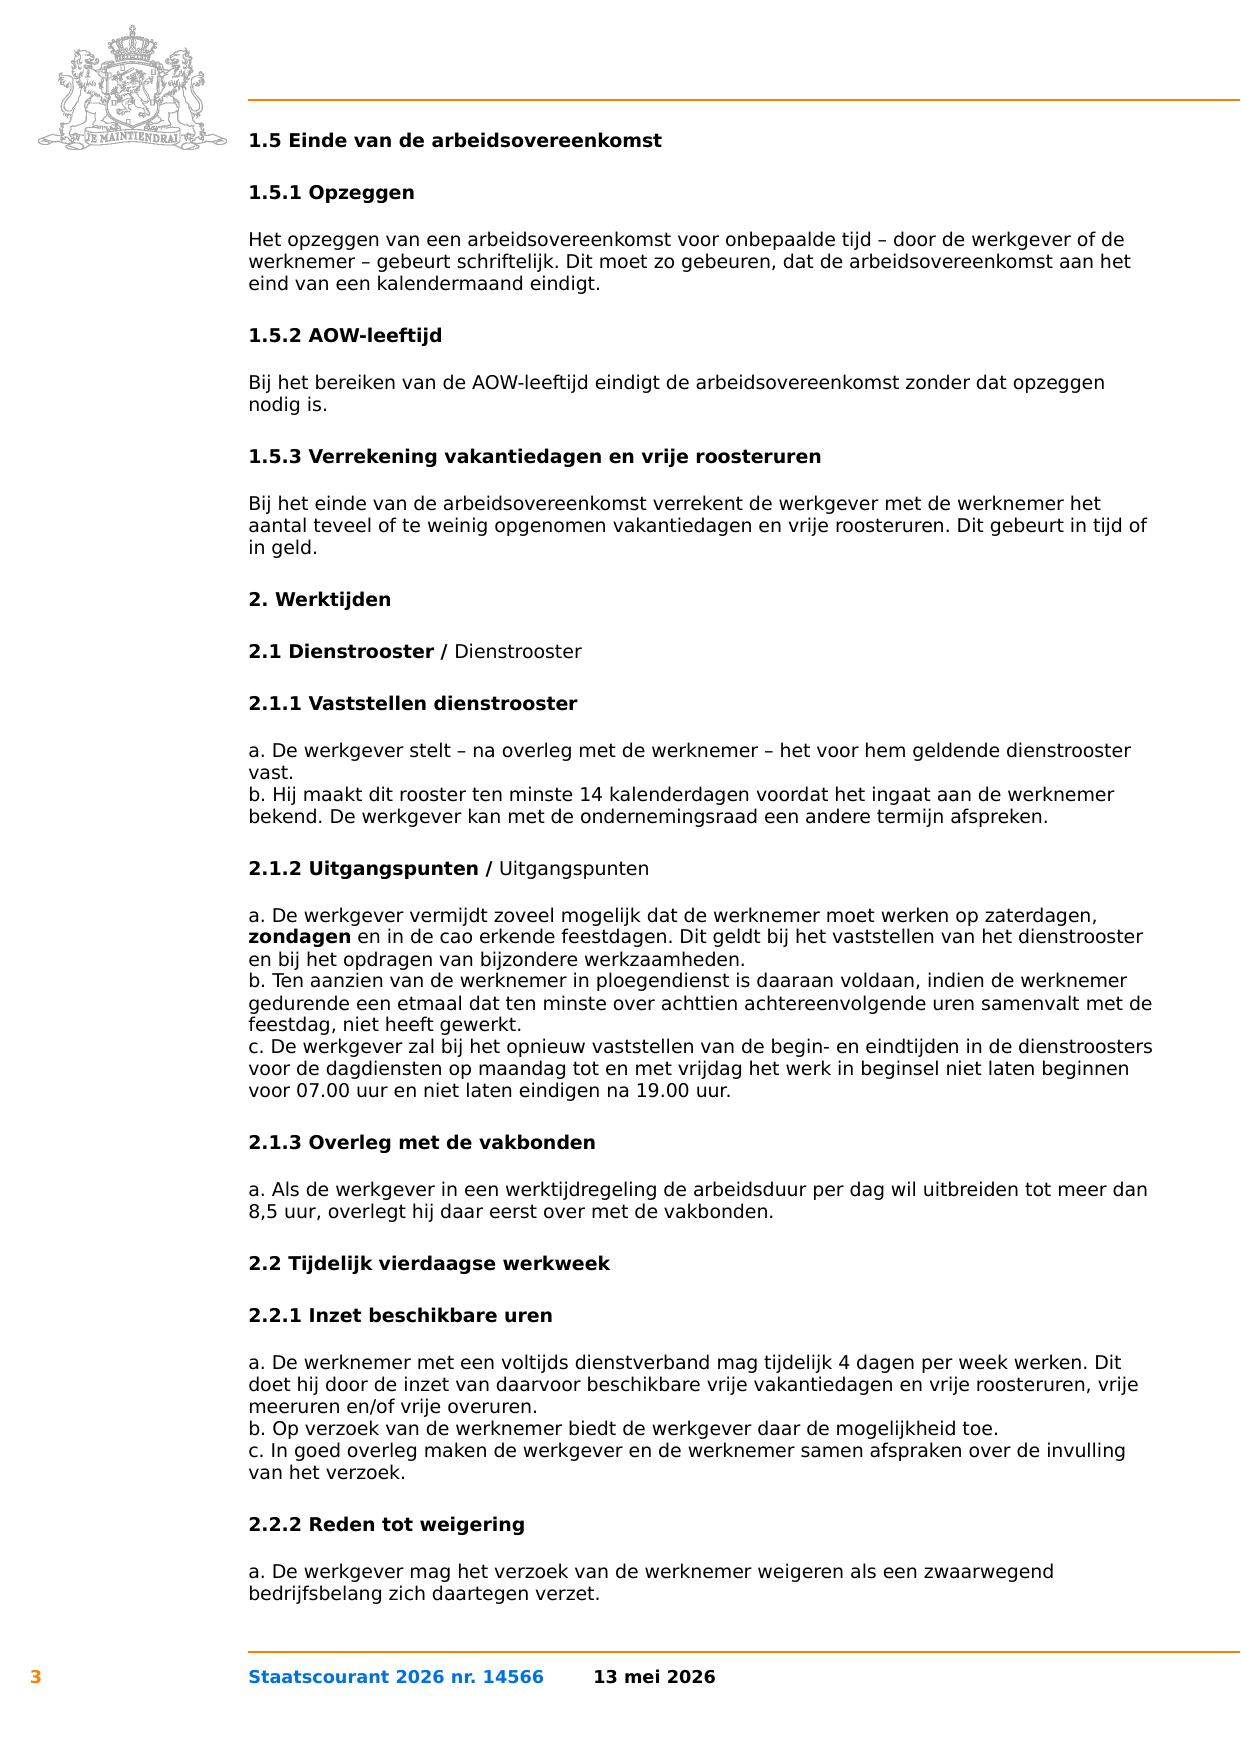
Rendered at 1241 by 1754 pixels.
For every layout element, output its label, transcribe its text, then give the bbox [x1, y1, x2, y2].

text c. De werkgever zal bij het opnieuw vaststellen van de begin- en eindtijden in de dienstroosters voor de dagdiensten op maandag tot en met vrijdag het werk in beginsel niet laten beginnen voor 07.00 uur en niet laten eindigen na 19.00 uur. [248, 1036, 1163, 1102]
text b. Ten aanzien van de werknemer in ploegendienst is daaraan voldaan, indien de werknemer gedurende een etmaal dat ten minste over achttien achtereenvolgende uren samenvalt met de feestdag, niet heeft gewerkt. [248, 970, 1163, 1036]
text b. Op verzoek van de werknemer biedt de werkgever daar de mogelijkheid toe. [248, 1418, 1163, 1440]
text a. Als de werkgever in een werktijdregeling de arbeidsduur per dag wil uitbreiden tot meer dan 8,5 uur, overlegt hij daar eerst over met de vakbonden. [248, 1179, 1163, 1223]
text c. In goed overleg maken de werkgever en de werknemer samen afspraken over de invulling van het verzoek. [248, 1440, 1163, 1484]
subtitle 1.5 Einde van de arbeidsovereenkomst [248, 130, 1163, 152]
text a. De werknemer met een voltijds dienstverband mag tijdelijk 4 dagen per week werken. Dit doet hij door de inzet van daarvoor beschikbare vrije vakantiedagen en vrije roosteruren, vrije meeruren en/of vrije overuren. [248, 1352, 1163, 1418]
subtitle 2.1.1 Vaststellen dienstrooster [248, 693, 1163, 714]
text a. De werkgever vermijdt zoveel mogelijk dat de werknemer moet werken op zaterdagen, zondagen en in de cao erkende feestdagen. Dit geldt bij het vaststellen van het dienstrooster en bij het opdragen van bijzondere werkzaamheden. [248, 904, 1163, 970]
subtitle 2.2.2 Reden tot weigering [248, 1514, 1163, 1536]
subtitle 2.2 Tijdelijk vierdaagse werkweek [248, 1253, 1163, 1275]
subtitle 2. Werktijden [248, 589, 1163, 611]
text a. De werkgever mag het verzoek van de werknemer weigeren als een zwaarwegend bedrijfsbelang zich daartegen verzet. [248, 1561, 1163, 1605]
picture [38, 25, 227, 150]
text a. De werkgever stelt – na overleg met de werknemer – het voor hem geldende dienstrooster vast. [248, 739, 1163, 783]
text Het opzeggen van een arbeidsovereenkomst voor onbepaalde tijd – door de werkgever of de werknemer – gebeurt schriftelijk. Dit moet zo gebeuren, dat de arbeidsovereenkomst aan het eind van een kalendermaand eindigt. [248, 229, 1163, 295]
subtitle 1.5.3 Verrekening vakantiedagen en vrije roosteruren [248, 446, 1163, 468]
subtitle 2.2.1 Inzet beschikbare uren [248, 1305, 1163, 1327]
text Bij het bereiken van de AOW-leeftijd eindigt de arbeidsovereenkomst zonder dat opzeggen nodig is. [248, 372, 1163, 416]
subtitle 1.5.2 AOW-leeftijd [248, 325, 1163, 347]
text b. Hij maakt dit rooster ten minste 14 kalenderdagen voordat het ingaat aan de werknemer bekend. De werkgever kan met de ondernemingsraad een andere termijn afspreken. [248, 783, 1163, 827]
text Bij het einde van de arbeidsovereenkomst verrekent de werkgever met de werknemer het aantal teveel of te weinig opgenomen vakantiedagen en vrije roosteruren. Dit gebeurt in tijd of in geld. [248, 493, 1163, 559]
subtitle 2.1.3 Overleg met de vakbonden [248, 1132, 1163, 1154]
subtitle 1.5.1 Opzeggen [248, 182, 1163, 204]
subtitle 2.1.2 Uitgangspunten / Uitgangspunten [248, 857, 1163, 879]
subtitle 2.1 Dienstrooster / Dienstrooster [248, 641, 1163, 663]
